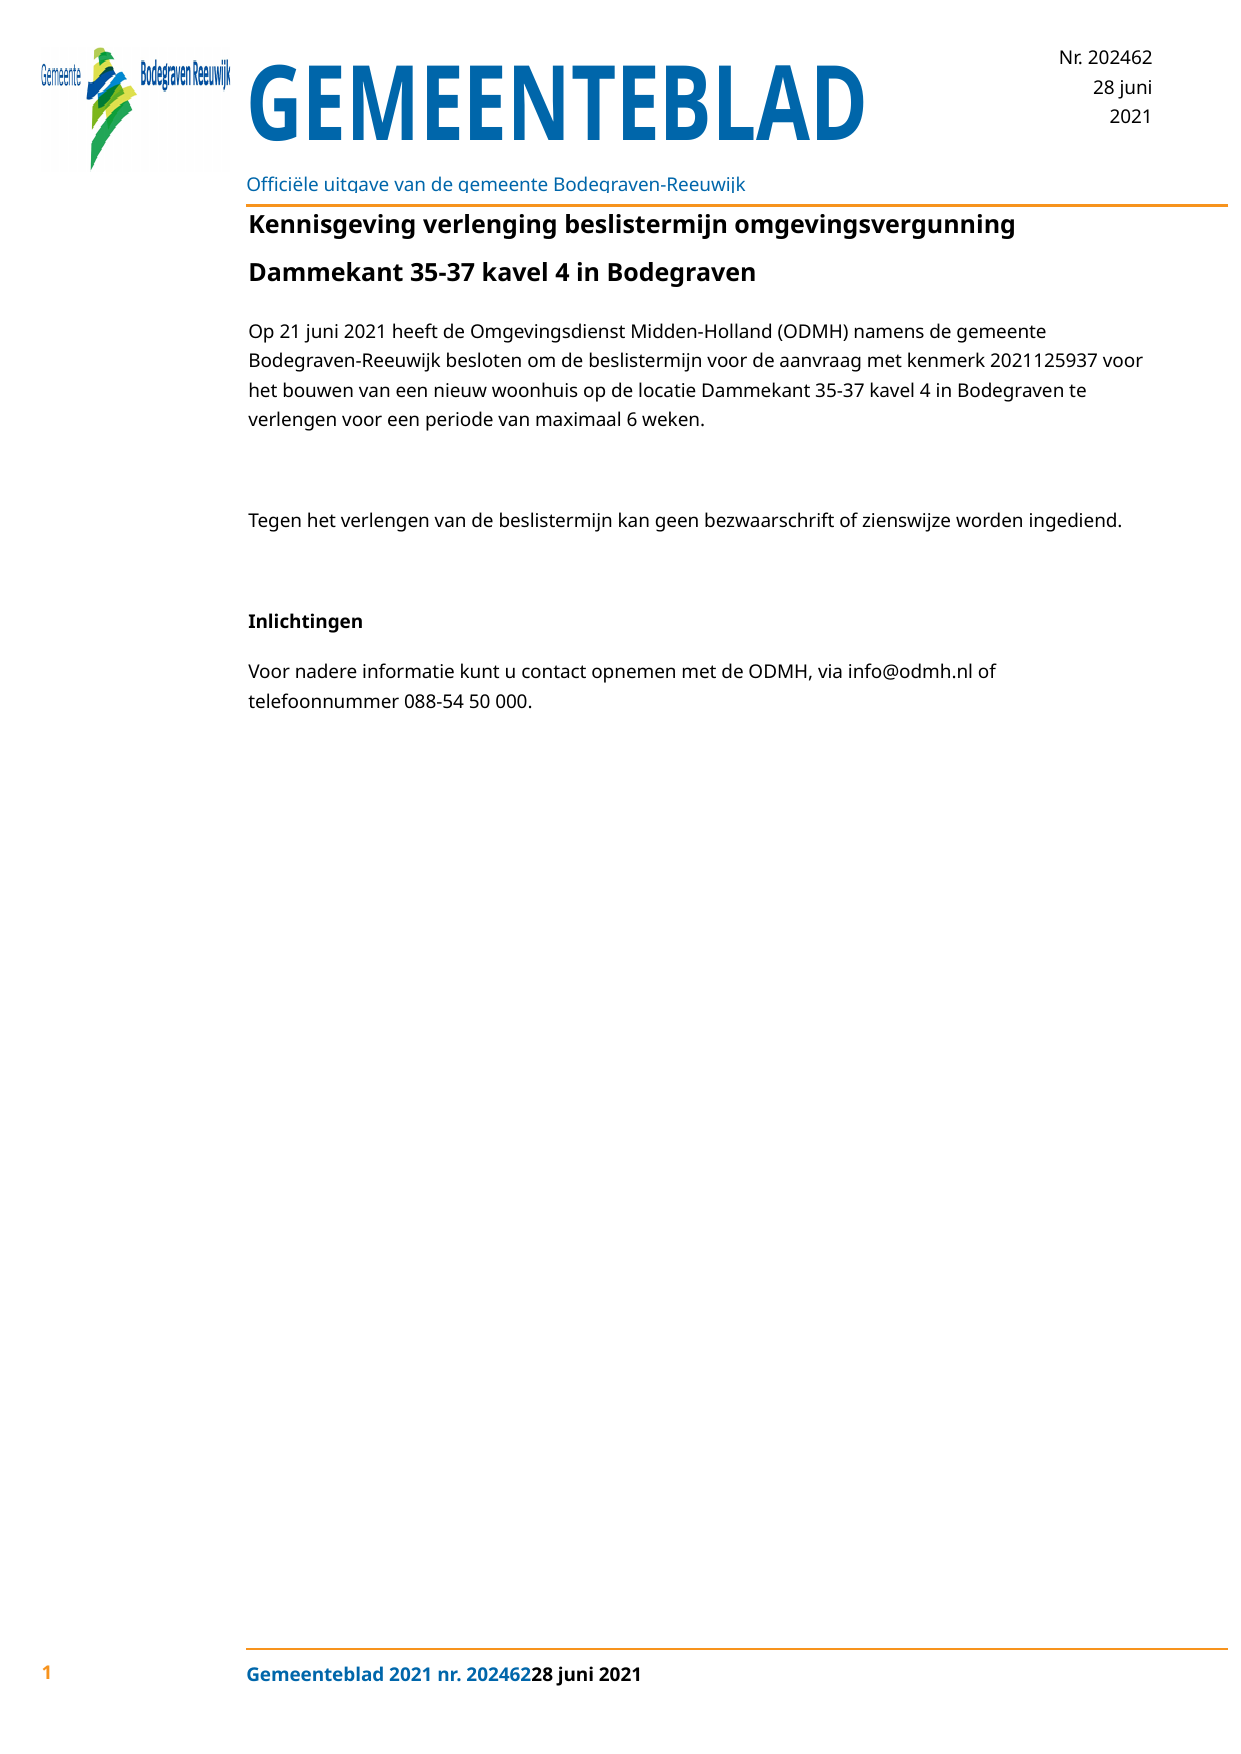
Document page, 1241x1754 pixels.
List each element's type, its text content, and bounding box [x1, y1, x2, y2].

text Voor nadere informatie kunt u contact opnemen met de ODMH, via info@odmh.nl of telefoonnummer 088-54 50 000. [248, 659, 1152, 714]
text Kennisgeving verlenging beslistermijn omgevingsvergunning Dammekant 35-37 kavel 4 in Bodegraven [248, 207, 1152, 288]
text Op 21 juni 2021 heeft de Omgevingsdienst Midden-Holland (ODMH) namens de gemeente Bodegraven-Reeuwijk besloten om de beslistermijn voor de aanvraag met kenmerk 2021125937 voor het bouwen van een nieuw woonhuis op de locatie Dammekant 35-37 kavel 4 in Bodegraven te verlengen voor een periode van maximaal 6 weken. [248, 318, 1152, 432]
text Inlichtingen [248, 608, 1152, 634]
picture [41, 47, 231, 172]
text Tegen het verlengen van de beslistermijn kan geen bezwaarschrift of zienswijze worden ingediend. [248, 507, 1152, 533]
